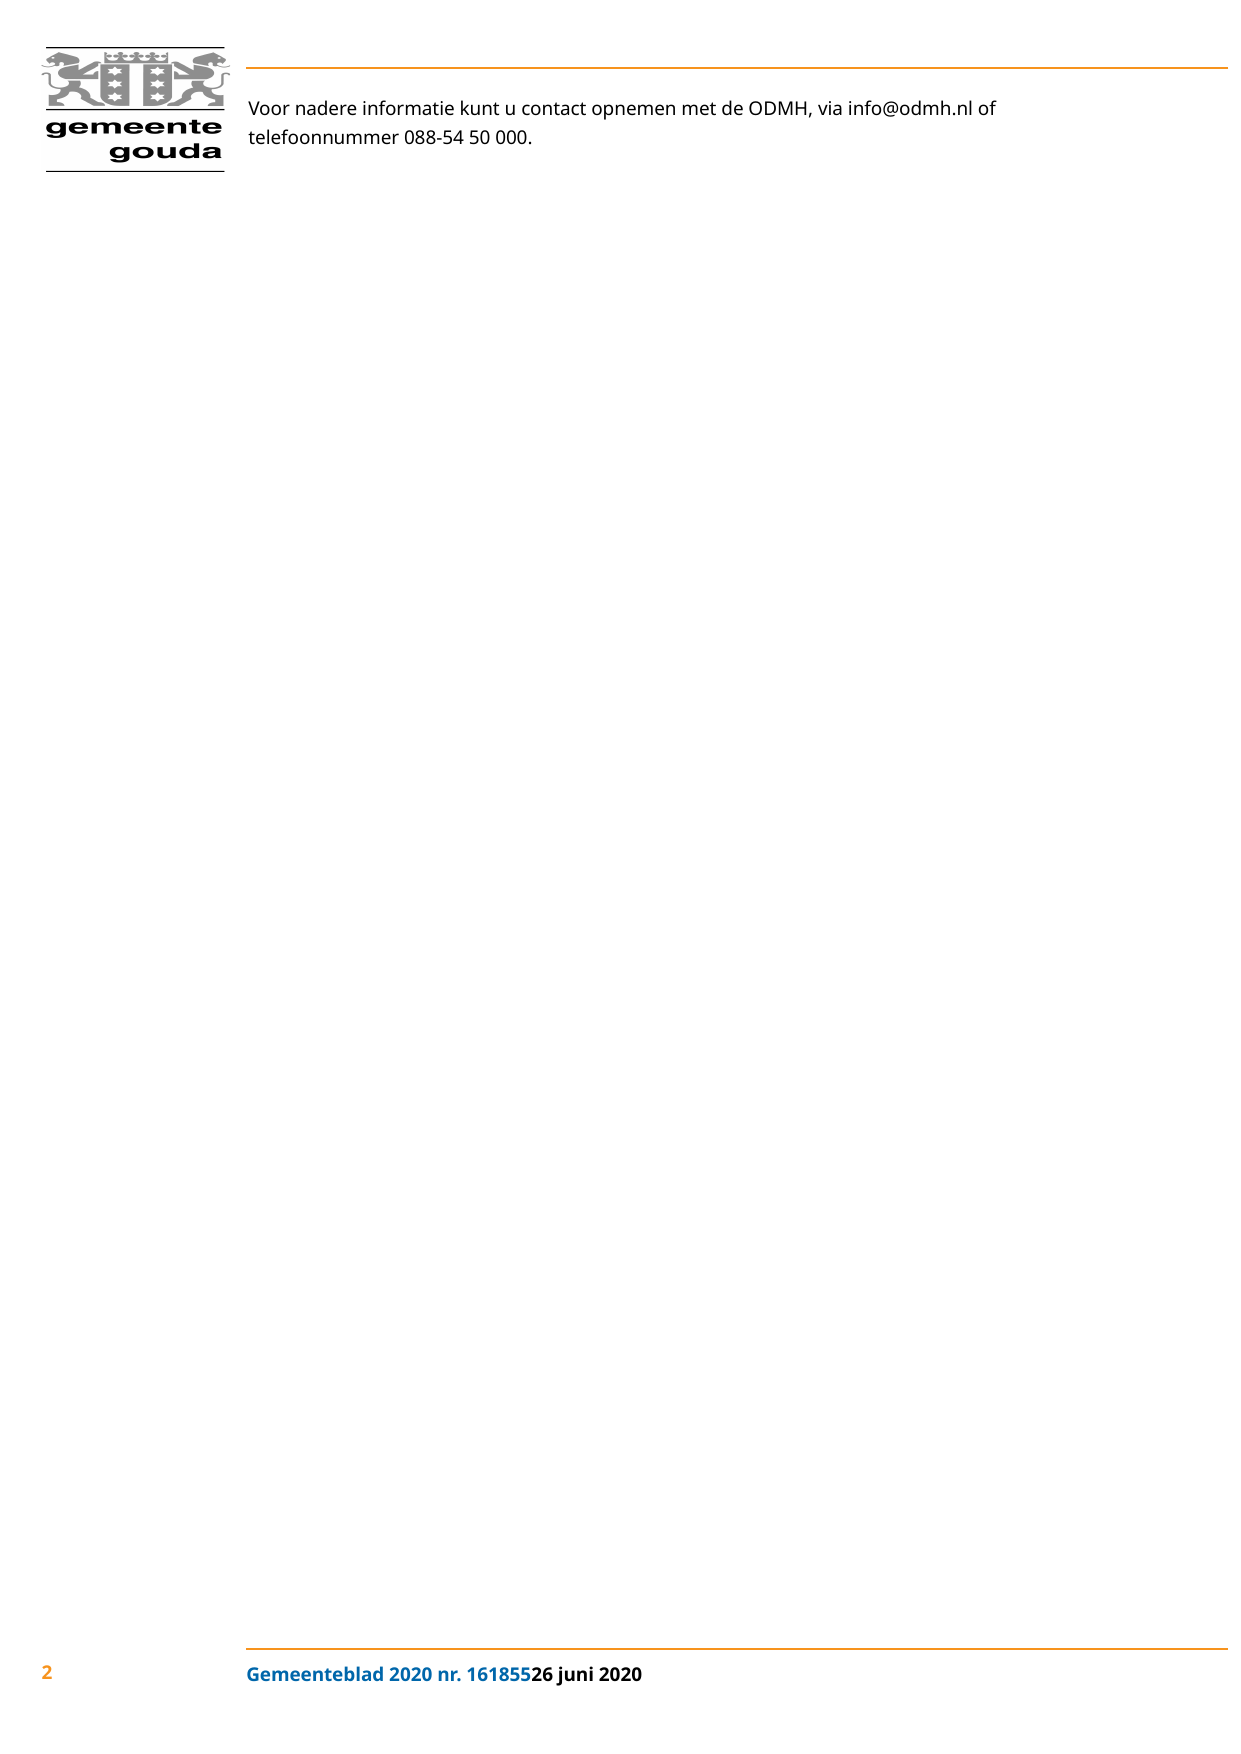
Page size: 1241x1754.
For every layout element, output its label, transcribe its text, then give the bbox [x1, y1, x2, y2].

picture [41, 47, 231, 172]
text Voor nadere informatie kunt u contact opnemen met de ODMH, via info@odmh.nl of telefoonnummer 088-54 50 000. [248, 95, 1152, 150]
